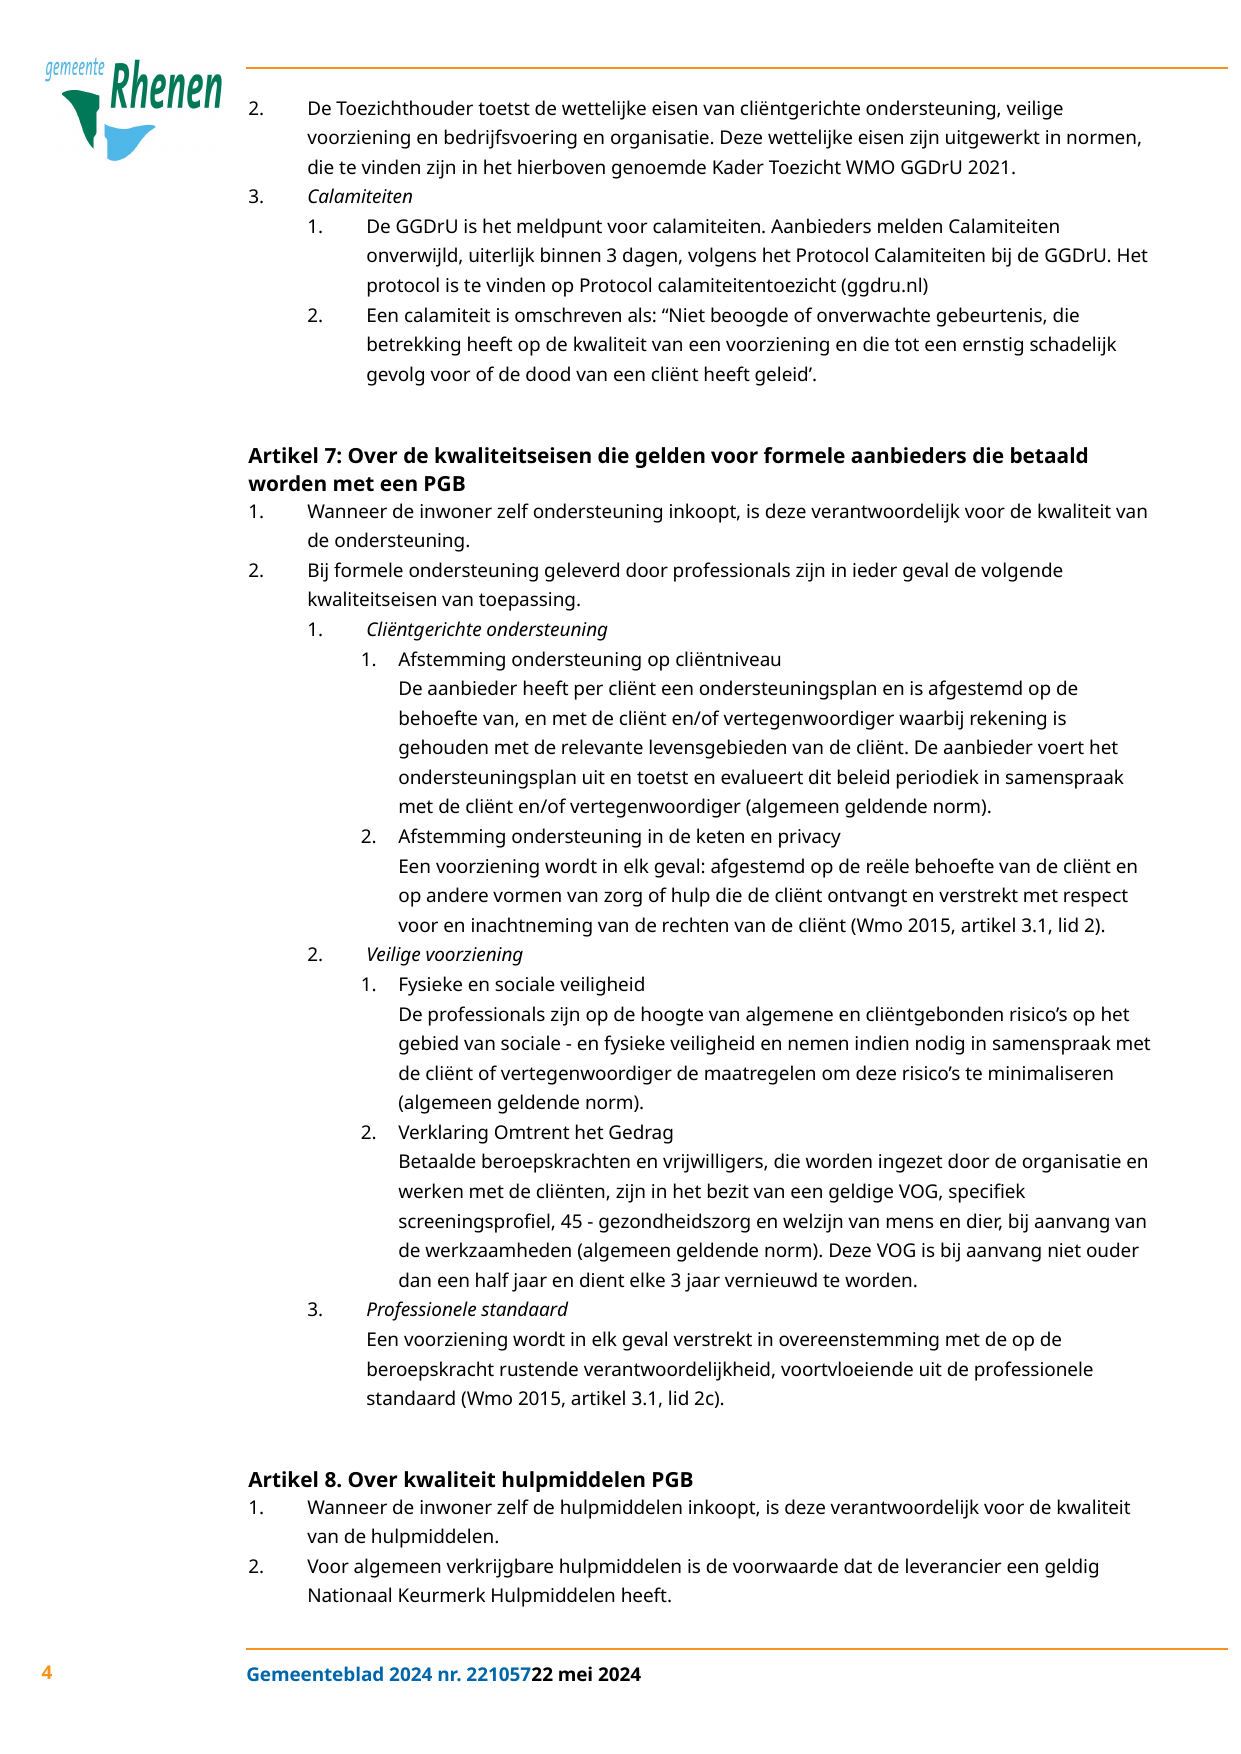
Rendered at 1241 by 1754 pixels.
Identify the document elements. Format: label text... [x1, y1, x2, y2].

list Professionele standaard [307, 1297, 1152, 1322]
list Afstemming ondersteuning in de keten en privacy [361, 823, 1152, 849]
list Calamiteiten [248, 183, 1152, 209]
list Een calamiteit is omschreven als: ‘‘Niet beoogde of onverwachte gebeurtenis, die betrekking heeft op de kwaliteit van een voorziening en die tot een ernstig schadelijk gevolg voor of de dood van een cliënt heeft geleid’. [307, 302, 1152, 387]
list Veilige voorziening [307, 942, 1152, 967]
list Cliëntgerichte ondersteuning [307, 616, 1152, 642]
list De aanbieder heeft per cliënt een ondersteuningsplan en is afgestemd op de behoefte van, en met de cliënt en/of vertegenwoordiger waarbij rekening is gehouden met de relevante levensgebieden van de cliënt. De aanbieder voert het ondersteuningsplan uit en toetst en evalueert dit beleid periodiek in samenspraak met de cliënt en/of vertegenwoordiger (algemeen geldende norm). [361, 675, 1152, 819]
list Verklaring Omtrent het Gedrag [361, 1119, 1152, 1145]
list Wanneer de inwoner zelf ondersteuning inkoopt, is deze verantwoordelijk voor de kwaliteit van de ondersteuning. [248, 498, 1152, 553]
list Een voorziening wordt in elk geval verstrekt in overeenstemming met de op de beroepskracht rustende verantwoordelijkheid, voortvloeiende uit de professionele standaard (Wmo 2015, artikel 3.1, lid 2c). [307, 1326, 1152, 1411]
list Een voorziening wordt in elk geval: afgestemd op de reële behoefte van de cliënt en op andere vormen van zorg of hulp die de cliënt ontvangt en verstrekt met respect voor en inachtneming van de rechten van de cliënt (Wmo 2015, artikel 3.1, lid 2). [361, 853, 1152, 938]
list Afstemming ondersteuning op cliëntniveau [361, 646, 1152, 672]
list Betaalde beroepskrachten en vrijwilligers, die worden ingezet door de organisatie en werken met de cliënten, zijn in het bezit van een geldige VOG, specifiek screeningsprofiel, 45 - gezondheidszorg en welzijn van mens en dier, bij aanvang van de werkzaamheden (algemeen geldende norm). Deze VOG is bij aanvang niet ouder dan een half jaar en dient elke 3 jaar vernieuwd te worden. [361, 1149, 1152, 1293]
list Voor algemeen verkrijgbare hulpmiddelen is de voorwaarde dat de leverancier een geldig Nationaal Keurmerk Hulpmiddelen heeft. [248, 1553, 1152, 1608]
text Artikel 8. Over kwaliteit hulpmiddelen PGB [248, 1465, 1152, 1494]
text Artikel 7: Over de kwaliteitseisen die gelden voor formele aanbieders die betaald worden met een PGB [248, 441, 1152, 498]
list Fysieke en sociale veiligheid [361, 971, 1152, 997]
list Wanneer de inwoner zelf de hulpmiddelen inkoopt, is deze verantwoordelijk voor de kwaliteit van de hulpmiddelen. [248, 1494, 1152, 1549]
list De GGDrU is het meldpunt voor calamiteiten. Aanbieders melden Calamiteiten onverwijld, uiterlijk binnen 3 dagen, volgens het Protocol Calamiteiten bij de GGDrU. Het protocol is te vinden op Protocol calamiteitentoezicht (ggdru.nl) [307, 213, 1152, 298]
list Bij formele ondersteuning geleverd door professionals zijn in ieder geval de volgende kwaliteitseisen van toepassing. [248, 557, 1152, 612]
picture [41, 47, 231, 172]
list De professionals zijn op de hoogte van algemene en cliëntgebonden risico’s op het gebied van sociale - en fysieke veiligheid en nemen indien nodig in samenspraak met de cliënt of vertegenwoordiger de maatregelen om deze risico’s te minimaliseren (algemeen geldende norm). [361, 1001, 1152, 1115]
list De Toezichthouder toetst de wettelijke eisen van cliëntgerichte ondersteuning, veilige voorziening en bedrijfsvoering en organisatie. Deze wettelijke eisen zijn uitgewerkt in normen, die te vinden zijn in het hierboven genoemde Kader Toezicht WMO GGDrU 2021. [248, 95, 1152, 180]
